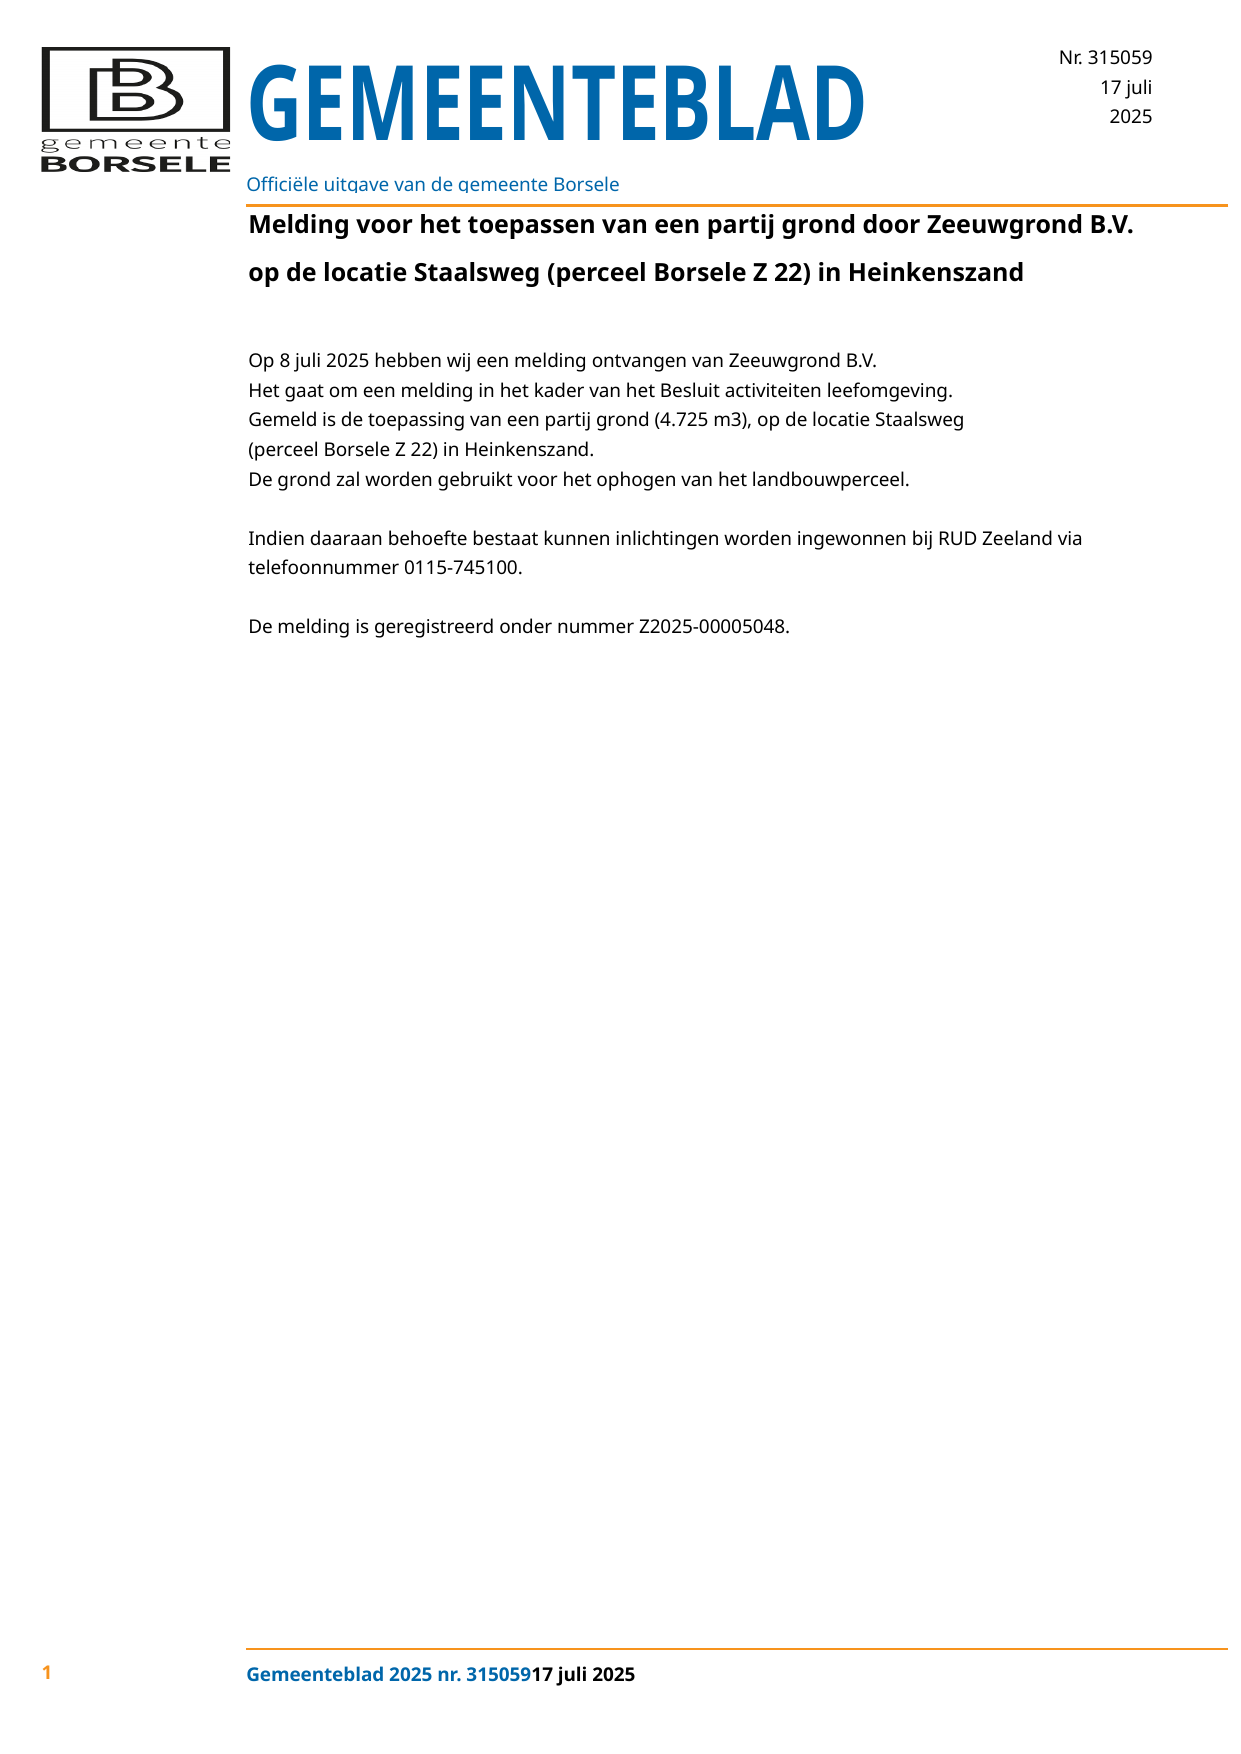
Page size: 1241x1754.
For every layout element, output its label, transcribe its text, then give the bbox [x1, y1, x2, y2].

text Gemeld is de toepassing van een partij grond (4.725 m3), op de locatie Staalsweg [248, 407, 1152, 432]
text Melding voor het toepassen van een partij grond door Zeeuwgrond B.V. op de locatie Staalsweg (perceel Borsele Z 22) in Heinkenszand [248, 207, 1152, 288]
text Het gaat om een melding in het kader van het Besluit activiteiten leefomgeving. [248, 377, 1152, 403]
text De melding is geregistreerd onder nummer Z2025-00005048. [248, 614, 1152, 639]
picture [41, 47, 231, 172]
text Op 8 juli 2025 hebben wij een melding ontvangen van Zeeuwgrond B.V. [248, 347, 1152, 373]
text Indien daaraan behoefte bestaat kunnen inlichtingen worden ingewonnen bij RUD Zeeland via telefoonnummer 0115-745100. [248, 525, 1152, 580]
text De grond zal worden gebruikt voor het ophogen van het landbouwperceel. [248, 466, 1152, 492]
text (perceel Borsele Z 22) in Heinkenszand. [248, 436, 1152, 462]
